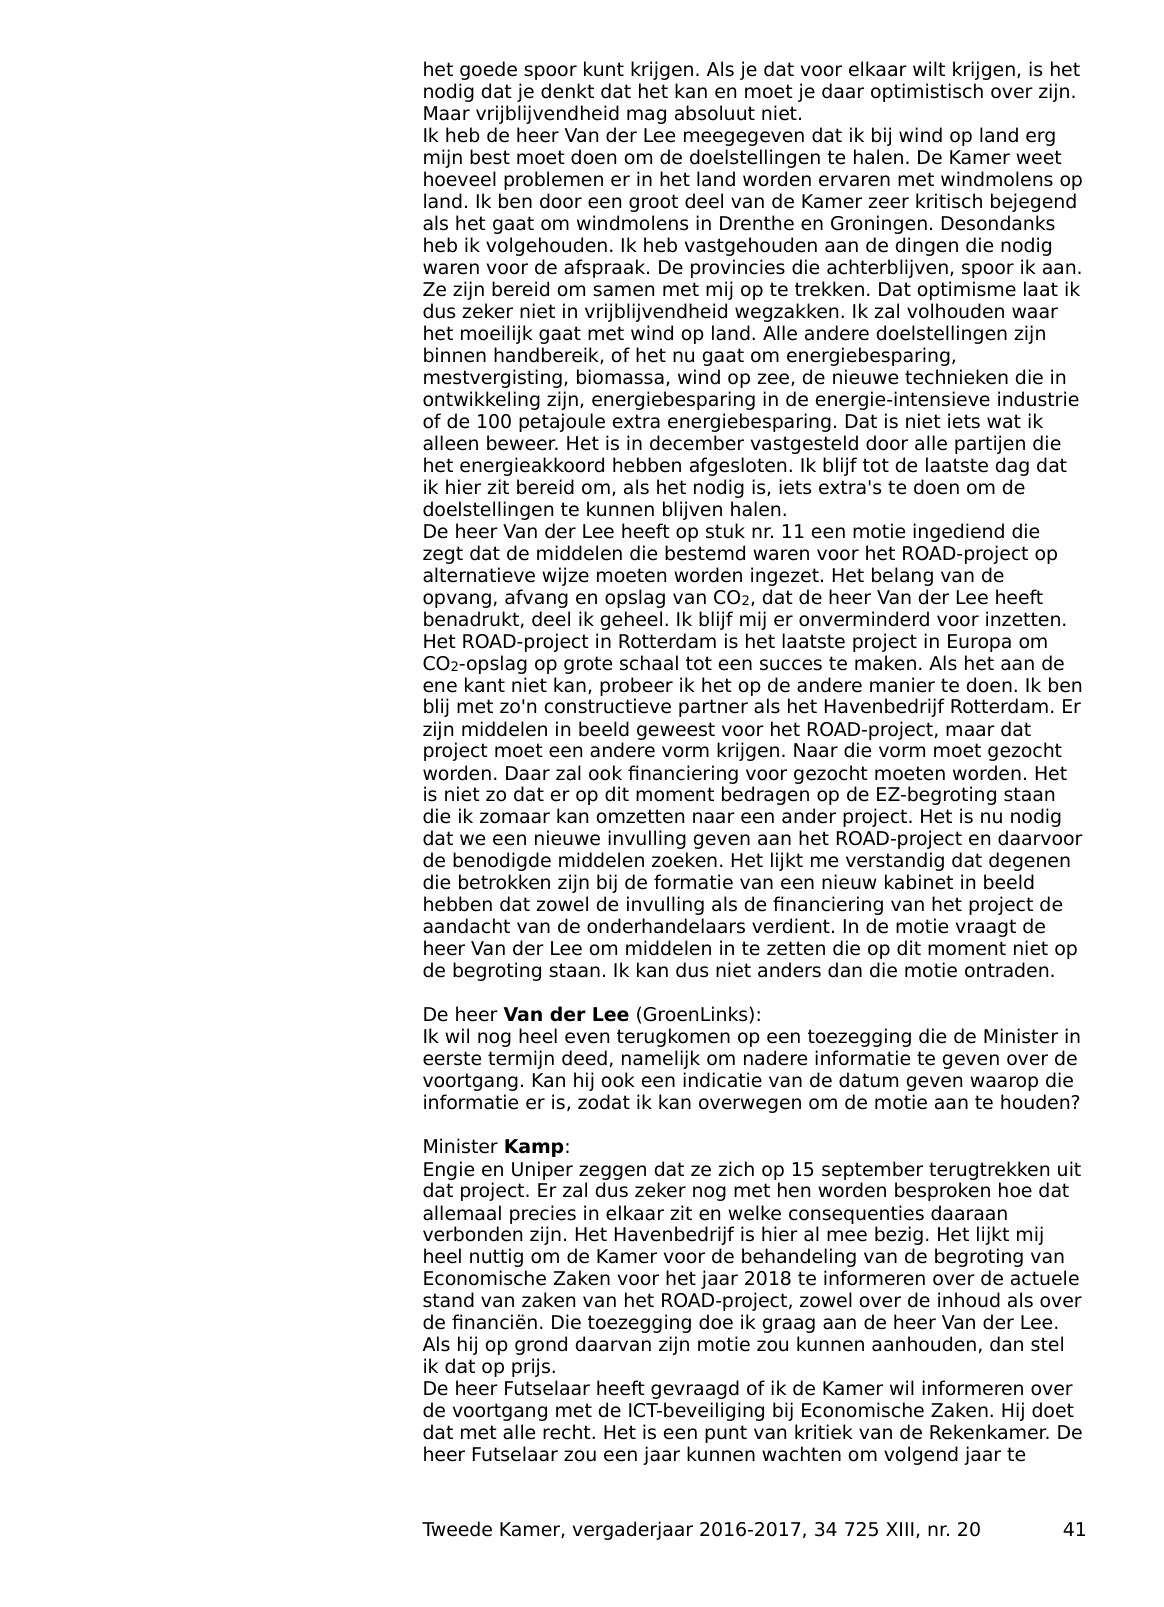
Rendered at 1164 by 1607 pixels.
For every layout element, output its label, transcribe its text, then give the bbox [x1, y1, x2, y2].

text Engie en Uniper zeggen dat ze zich op 15 september terugtrekken uit dat project. Er zal dus zeker nog met hen worden besproken hoe dat allemaal precies in elkaar zit en welke consequenties daaraan verbonden zijn. Het Havenbedrijf is hier al mee bezig. Het lijkt mij heel nuttig om de Kamer voor de behandeling van de begroting van Economische Zaken voor het jaar 2018 te informeren over de actuele stand van zaken van het ROAD-project, zowel over de inhoud als over de financiën. Die toezegging doe ik graag aan de heer Van der Lee. Als hij op grond daarvan zijn motie zou kunnen aanhouden, dan stel ik dat op prijs. [422, 1158, 1087, 1378]
text Ik wil nog heel even terugkomen op een toezegging die de Minister in eerste termijn deed, namelijk om nadere informatie te geven over de voortgang. Kan hij ook een indicatie van de datum geven waarop die informatie er is, zodat ik kan overwegen om de motie aan te houden? [422, 1026, 1087, 1114]
text Minister Kamp: [422, 1136, 1087, 1158]
text De heer Van der Lee heeft op stuk nr. 11 een motie ingediend die zegt dat de middelen die bestemd waren voor het ROAD-project op alternatieve wijze moeten worden ingezet. Het belang van de opvang, afvang en opslag van CO2, dat de heer Van der Lee heeft benadrukt, deel ik geheel. Ik blijf mij er onverminderd voor inzetten. Het ROAD-project in Rotterdam is het laatste project in Europa om CO2-opslag op grote schaal tot een succes te maken. Als het aan de ene kant niet kan, probeer ik het op de andere manier te doen. Ik ben blij met zo'n constructieve partner als het Havenbedrijf Rotterdam. Er zijn middelen in beeld geweest voor het ROAD-project, maar dat project moet een andere vorm krijgen. Naar die vorm moet gezocht worden. Daar zal ook financiering voor gezocht moeten worden. Het is niet zo dat er op dit moment bedragen op de EZ-begroting staan die ik zomaar kan omzetten naar een ander project. Het is nu nodig dat we een nieuwe invulling geven aan het ROAD-project en daarvoor de benodigde middelen zoeken. Het lijkt me verstandig dat degenen die betrokken zijn bij de formatie van een nieuw kabinet in beeld hebben dat zowel de invulling als de financiering van het project de aandacht van de onderhandelaars verdient. In de motie vraagt de heer Van der Lee om middelen in te zetten die op dit moment niet op de begroting staan. Ik kan dus niet anders dan die motie ontraden. [422, 521, 1087, 982]
text het goede spoor kunt krijgen. Als je dat voor elkaar wilt krijgen, is het nodig dat je denkt dat het kan en moet je daar optimistisch over zijn. Maar vrijblijvendheid mag absoluut niet. [422, 59, 1087, 125]
text Ik heb de heer Van der Lee meegegeven dat ik bij wind op land erg mijn best moet doen om de doelstellingen te halen. De Kamer weet hoeveel problemen er in het land worden ervaren met windmolens op land. Ik ben door een groot deel van de Kamer zeer kritisch bejegend als het gaat om windmolens in Drenthe en Groningen. Desondanks heb ik volgehouden. Ik heb vastgehouden aan de dingen die nodig waren voor de afspraak. De provincies die achterblijven, spoor ik aan. Ze zijn bereid om samen met mij op te trekken. Dat optimisme laat ik dus zeker niet in vrijblijvendheid wegzakken. Ik zal volhouden waar het moeilijk gaat met wind op land. Alle andere doelstellingen zijn binnen handbereik, of het nu gaat om energiebesparing, mestvergisting, biomassa, wind op zee, de nieuwe technieken die in ontwikkeling zijn, energiebesparing in de energie-intensieve industrie of de 100 petajoule extra energiebesparing. Dat is niet iets wat ik alleen beweer. Het is in december vastgesteld door alle partijen die het energieakkoord hebben afgesloten. Ik blijf tot de laatste dag dat ik hier zit bereid om, als het nodig is, iets extra's te doen om de doelstellingen te kunnen blijven halen. [422, 125, 1087, 521]
text De heer Futselaar heeft gevraagd of ik de Kamer wil informeren over de voortgang met de ICT-beveiliging bij Economische Zaken. Hij doet dat met alle recht. Het is een punt van kritiek van de Rekenkamer. De heer Futselaar zou een jaar kunnen wachten om volgend jaar te [422, 1378, 1087, 1466]
text De heer Van der Lee (GroenLinks): [422, 1004, 1087, 1026]
